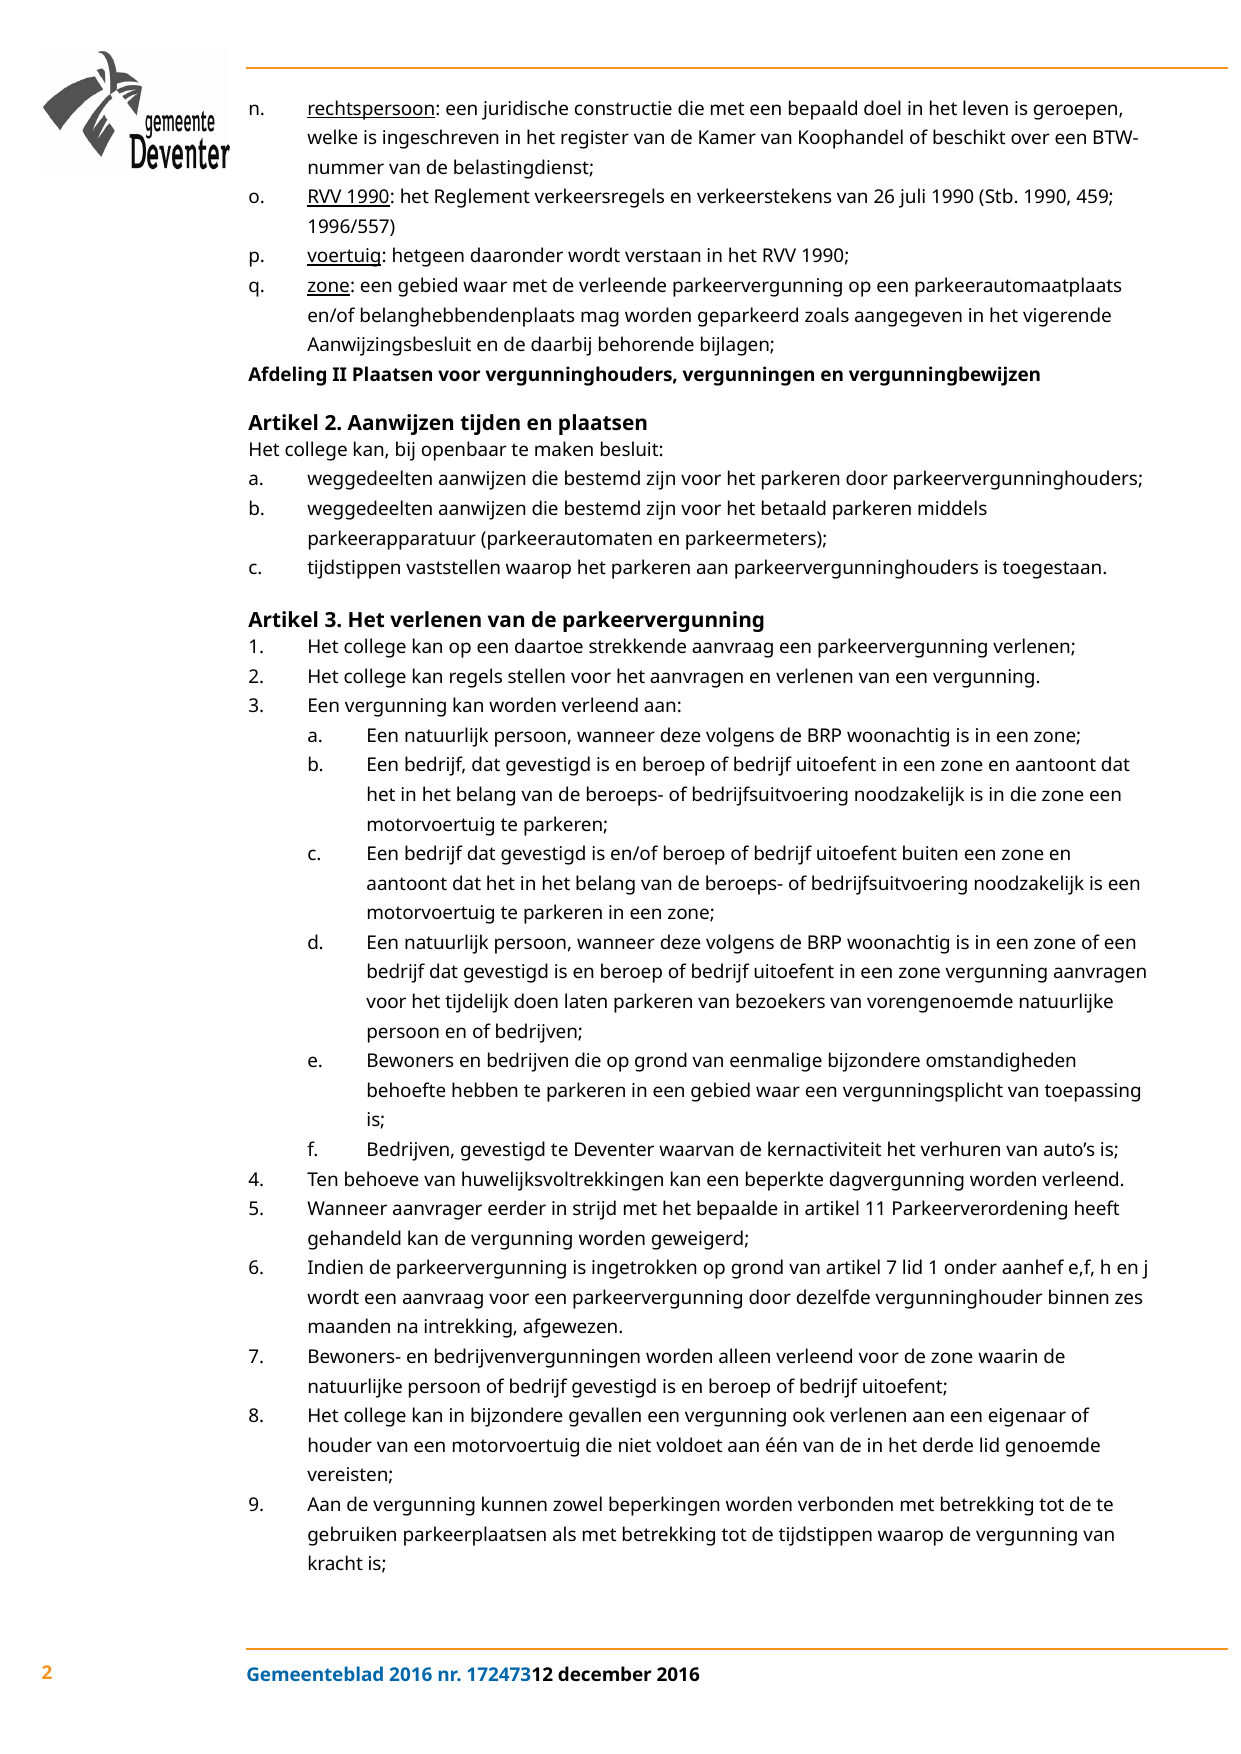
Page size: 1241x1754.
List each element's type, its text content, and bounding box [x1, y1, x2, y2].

picture [41, 47, 231, 172]
list weggedeelten aanwijzen die bestemd zijn voor het parkeren door parkeervergunninghouders; [248, 466, 1152, 491]
list Aan de vergunning kunnen zowel beperkingen worden verbonden met betrekking tot de te gebruiken parkeerplaatsen als met betrekking tot de tijdstippen waarop de vergunning van kracht is; [248, 1491, 1152, 1576]
list zone: een gebied waar met de verleende parkeervergunning op een parkeerautomaatplaats en/of belanghebbendenplaats mag worden geparkeerd zoals aangegeven in het vigerende Aanwijzingsbesluit en de daarbij behorende bijlagen; [248, 272, 1152, 357]
text Artikel 2. Aanwijzen tijden en plaatsen [248, 408, 1152, 436]
list Een bedrijf dat gevestigd is en/of beroep of bedrijf uitoefent buiten een zone en aantoont dat het in het belang van de beroeps- of bedrijfsuitvoering noodzakelijk is een motorvoertuig te parkeren in een zone; [307, 840, 1152, 925]
list tijdstippen vaststellen waarop het parkeren aan parkeervergunninghouders is toegestaan. [248, 554, 1152, 580]
list Een natuurlijk persoon, wanneer deze volgens de BRP woonachtig is in een zone; [307, 722, 1152, 748]
list Bedrijven, gevestigd te Deventer waarvan de kernactiviteit het verhuren van auto’s is; [307, 1136, 1152, 1162]
list voertuig: hetgeen daaronder wordt verstaan in het RVV 1990; [248, 243, 1152, 268]
list Bewoners en bedrijven die op grond van eenmalige bijzondere omstandigheden behoefte hebben te parkeren in een gebied waar een vergunningsplicht van toepassing is; [307, 1047, 1152, 1132]
list Het college kan op een daartoe strekkende aanvraag een parkeervergunning verlenen; [248, 633, 1152, 659]
text Afdeling II Plaatsen voor vergunninghouders, vergunningen en vergunningbewijzen [248, 361, 1152, 387]
list Wanneer aanvrager eerder in strijd met het bepaalde in artikel 11 Parkeerverordening heeft gehandeld kan de vergunning worden geweigerd; [248, 1195, 1152, 1251]
text Artikel 3. Het verlenen van de parkeervergunning [248, 605, 1152, 633]
list rechtspersoon: een juridische constructie die met een bepaald doel in het leven is geroepen, welke is ingeschreven in het register van de Kamer van Koophandel of beschikt over een BTW-nummer van de belastingdienst; [248, 95, 1152, 180]
list RVV 1990: het Reglement verkeersregels en verkeerstekens van 26 juli 1990 (Stb. 1990, 459; 1996/557) [248, 183, 1152, 239]
list Een vergunning kan worden verleend aan: [248, 692, 1152, 718]
list Een bedrijf, dat gevestigd is en beroep of bedrijf uitoefent in een zone en aantoont dat het in het belang van de beroeps- of bedrijfsuitvoering noodzakelijk is in die zone een motorvoertuig te parkeren; [307, 752, 1152, 836]
list Het college kan in bijzondere gevallen een vergunning ook verlenen aan een eigenaar of houder van een motorvoertuig die niet voldoet aan één van de in het derde lid genoemde vereisten; [248, 1402, 1152, 1487]
list Indien de parkeervergunning is ingetrokken op grond van artikel 7 lid 1 onder aanhef e,f, h en j wordt een aanvraag voor een parkeervergunning door dezelfde vergunninghouder binnen zes maanden na intrekking, afgewezen. [248, 1254, 1152, 1339]
list Bewoners- en bedrijvenvergunningen worden alleen verleend voor de zone waarin de natuurlijke persoon of bedrijf gevestigd is en beroep of bedrijf uitoefent; [248, 1343, 1152, 1398]
list weggedeelten aanwijzen die bestemd zijn voor het betaald parkeren middels parkeerapparatuur (parkeerautomaten en parkeermeters); [248, 495, 1152, 551]
list Een natuurlijk persoon, wanneer deze volgens de BRP woonachtig is in een zone of een bedrijf dat gevestigd is en beroep of bedrijf uitoefent in een zone vergunning aanvragen voor het tijdelijk doen laten parkeren van bezoekers van vorengenoemde natuurlijke persoon en of bedrijven; [307, 929, 1152, 1043]
list Het college kan regels stellen voor het aanvragen en verlenen van een vergunning. [248, 663, 1152, 688]
list Ten behoeve van huwelijksvoltrekkingen kan een beperkte dagvergunning worden verleend. [248, 1166, 1152, 1191]
text Het college kan, bij openbaar te maken besluit: [248, 436, 1152, 462]
